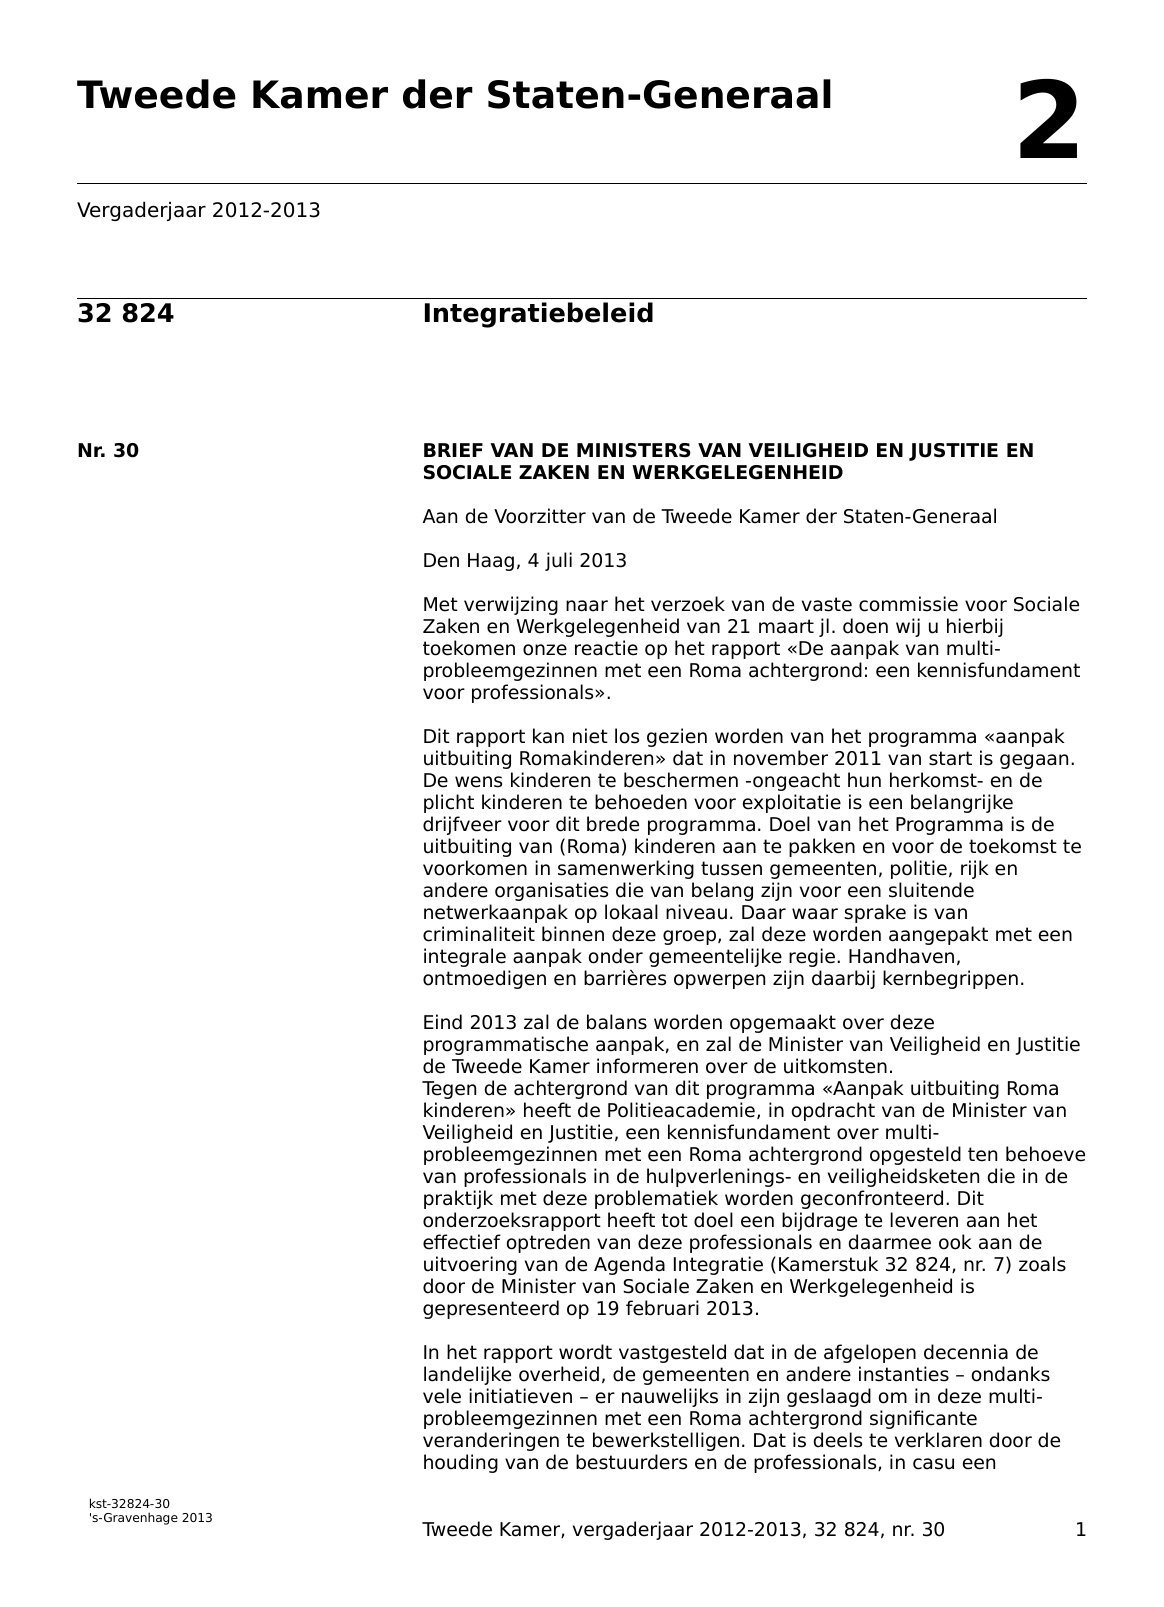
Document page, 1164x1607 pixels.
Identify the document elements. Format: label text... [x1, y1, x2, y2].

table_header Tweede Kamer der Staten-Generaal [77, 59, 886, 183]
table_cell Vergaderjaar 2012-2013 [77, 184, 1087, 298]
subtitle 32 824 Integratiebeleid [77, 299, 1087, 329]
text Eind 2013 zal de balans worden opgemaakt over deze programmatische aanpak, en zal de Minister van Veiligheid en Justitie de Tweede Kamer informeren over de uitkomsten. [422, 1012, 1087, 1078]
text Dit rapport kan niet los gezien worden van het programma «aanpak uitbuiting Romakinderen» dat in november 2011 van start is gegaan. De wens kinderen te beschermen -ongeacht hun herkomst- en de plicht kinderen te behoeden voor exploitatie is een belangrijke drijfveer voor dit brede programma. Doel van het Programma is de uitbuiting van (Roma) kinderen aan te pakken en voor de toekomst te voorkomen in samenwerking tussen gemeenten, politie, rijk en andere organisaties die van belang zijn voor een sluitende netwerkaanpak op lokaal niveau. Daar waar sprake is van criminaliteit binnen deze groep, zal deze worden aangepakt met een integrale aanpak onder gemeentelijke regie. Handhaven, ontmoedigen en barrières opwerpen zijn daarbij kernbegrippen. [422, 726, 1087, 990]
text Den Haag, 4 juli 2013 [422, 550, 1087, 572]
text Met verwijzing naar het verzoek van de vaste commissie voor Sociale Zaken en Werkgelegenheid van 21 maart jl. doen wij u hierbij toekomen onze reactie op het rapport «De aanpak van multi-probleemgezinnen met een Roma achtergrond: een kennisfundament voor professionals». [422, 594, 1087, 704]
text kst-32824-30 [88, 1497, 323, 1511]
text Tegen de achtergrond van dit programma «Aanpak uitbuiting Roma kinderen» heeft de Politieacademie, in opdracht van de Minister van Veiligheid en Justitie, een kennisfundament over multi-probleemgezinnen met een Roma achtergrond opgesteld ten behoeve van professionals in de hulpverlenings- en veiligheidsketen die in de praktijk met deze problematiek worden geconfronteerd. Dit onderzoeksrapport heeft tot doel een bijdrage te leveren aan het effectief optreden van deze professionals en daarmee ook aan de uitvoering van de Agenda Integratie (Kamerstuk 32 824, nr. 7) zoals door de Minister van Sociale Zaken en Werkgelegenheid is gepresenteerd op 19 februari 2013. [422, 1078, 1087, 1320]
table_header 2 [886, 59, 1087, 183]
text Aan de Voorzitter van de Tweede Kamer der Staten-Generaal [422, 506, 1087, 528]
text 's-Gravenhage 2013 [88, 1511, 323, 1525]
text In het rapport wordt vastgesteld dat in de afgelopen decennia de landelijke overheid, de gemeenten en andere instanties – ondanks vele initiatieven – er nauwelijks in zijn geslaagd om in deze multi-probleemgezinnen met een Roma achtergrond significante veranderingen te bewerkstelligen. Dat is deels te verklaren door de houding van de bestuurders en de professionals, in casu een [422, 1342, 1087, 1474]
subtitle Nr. 30 BRIEF VAN DE MINISTERS VAN VEILIGHEID EN JUSTITIE EN SOCIALE ZAKEN EN WERKGELEGENHEID [77, 440, 1087, 484]
